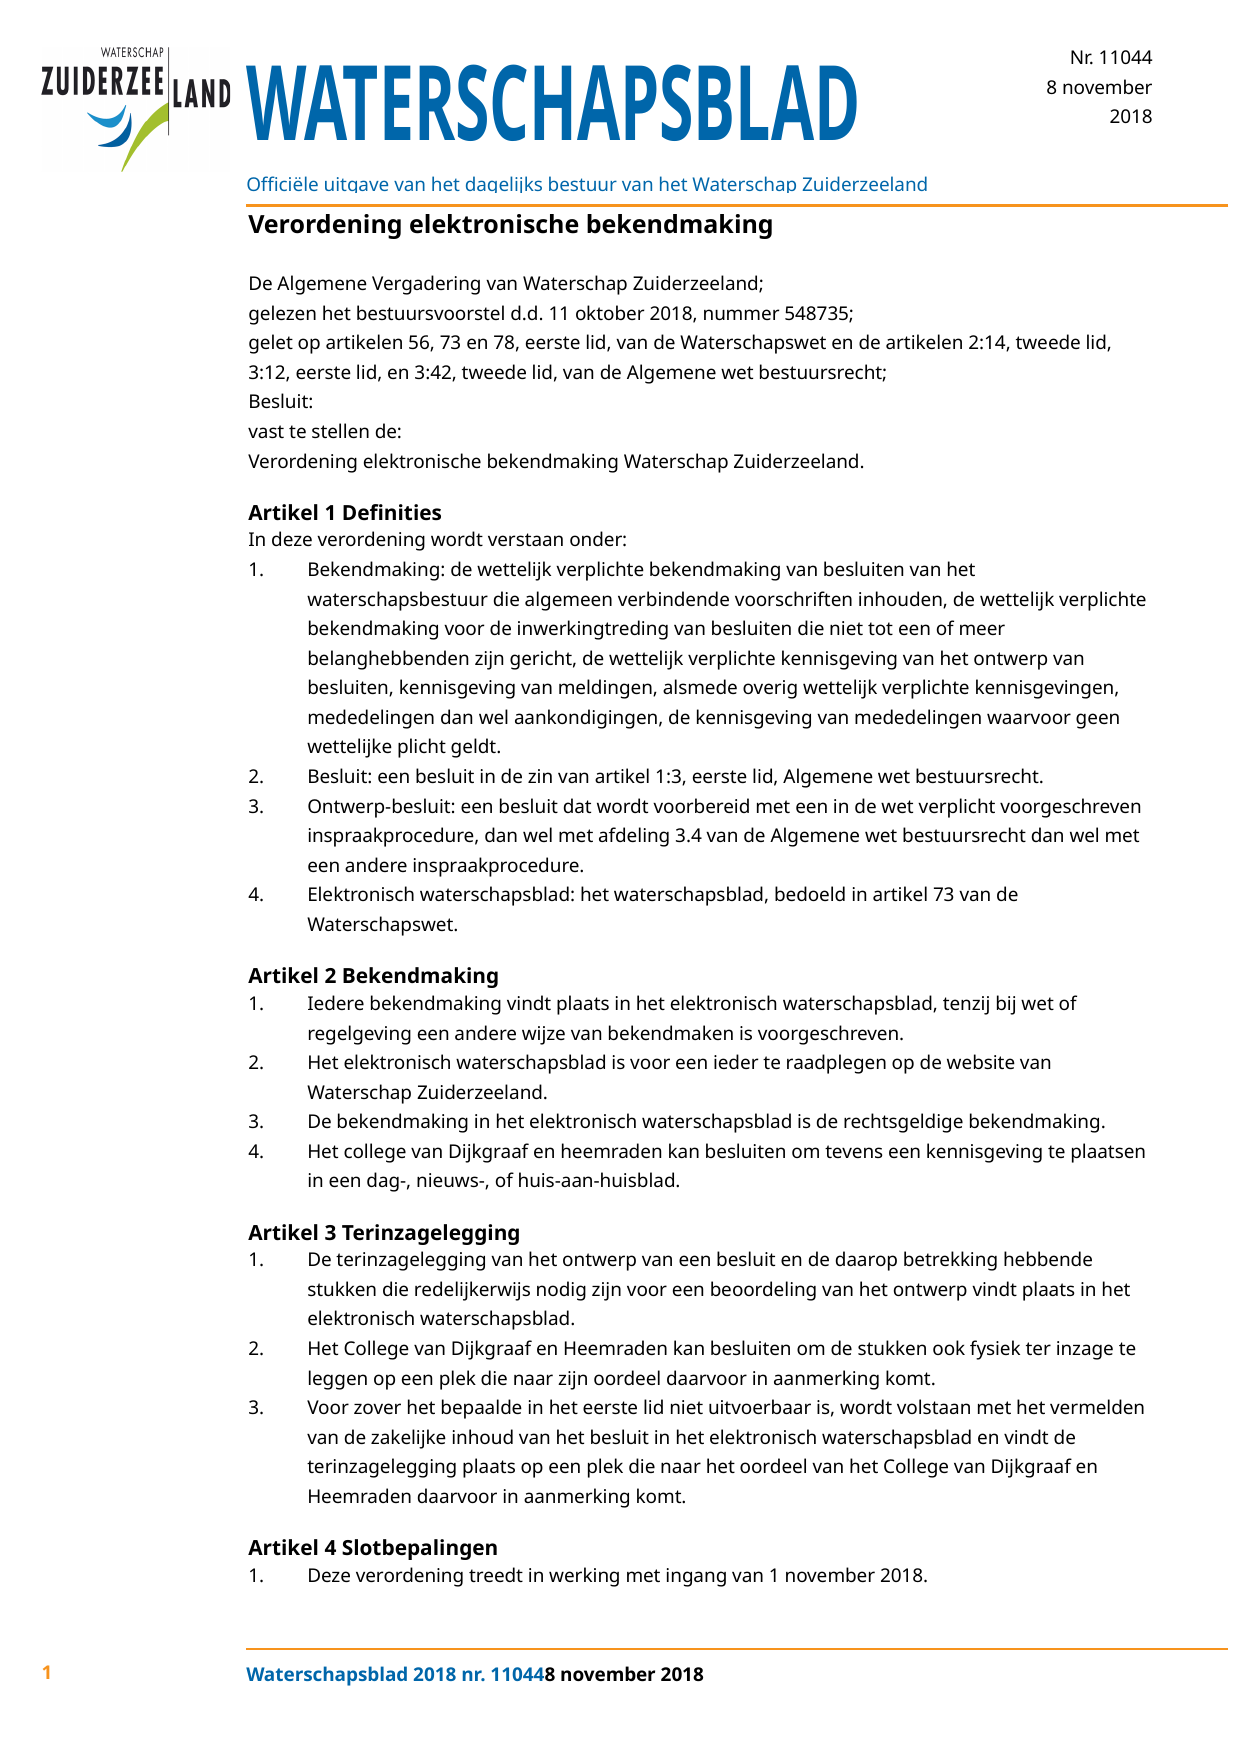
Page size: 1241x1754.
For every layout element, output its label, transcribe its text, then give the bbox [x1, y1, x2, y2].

list Deze verordening treedt in werking met ingang van 1 november 2018. [248, 1562, 1152, 1588]
list Bekendmaking: de wettelijk verplichte bekendmaking van besluiten van het waterschapsbestuur die algemeen verbindende voorschriften inhouden, de wettelijk verplichte bekendmaking voor de inwerkingtreding van besluiten die niet tot een of meer belanghebbenden zijn gericht, de wettelijk verplichte kennisgeving van het ontwerp van besluiten, kennisgeving van meldingen, alsmede overig wettelijk verplichte kennisgevingen, mededelingen dan wel aankondigingen, de kennisgeving van mededelingen waarvoor geen wettelijke plicht geldt. [248, 556, 1152, 759]
list Elektronisch waterschapsblad: het waterschapsblad, bedoeld in artikel 73 van de Waterschapswet. [248, 882, 1152, 937]
list Besluit: een besluit in de zin van artikel 1:3, eerste lid, Algemene wet bestuursrecht. [248, 763, 1152, 789]
list De bekendmaking in het elektronisch waterschapsblad is de rechtsgeldige bekendmaking. [248, 1108, 1152, 1134]
list Ontwerp-besluit: een besluit dat wordt voorbereid met een in de wet verplicht voorgeschreven inspraakprocedure, dan wel met afdeling 3.4 van de Algemene wet bestuursrecht dan wel met een andere inspraakprocedure. [248, 793, 1152, 878]
text Verordening elektronische bekendmaking [248, 207, 1152, 241]
text Artikel 1 Definities [248, 498, 1152, 527]
text Besluit: [248, 389, 1152, 414]
text In deze verordening wordt verstaan onder: [248, 527, 1152, 552]
text Artikel 2 Bekendmaking [248, 962, 1152, 990]
text De Algemene Vergadering van Waterschap Zuiderzeeland; [248, 270, 1152, 296]
list Het college van Dijkgraaf en heemraden kan besluiten om tevens een kennisgeving te plaatsen in een dag-, nieuws-, of huis-aan-huisblad. [248, 1138, 1152, 1193]
list De terinzagelegging van het ontwerp van een besluit en de daarop betrekking hebbende stukken die redelijkerwijs nodig zijn voor een beoordeling van het ontwerp vindt plaats in het elektronisch waterschapsblad. [248, 1246, 1152, 1331]
text vast te stellen de: [248, 418, 1152, 444]
list Het College van Dijkgraaf en Heemraden kan besluiten om de stukken ook fysiek ter inzage te leggen op een plek die naar zijn oordeel daarvoor in aanmerking komt. [248, 1335, 1152, 1391]
picture [41, 47, 231, 172]
text Artikel 4 Slotbepalingen [248, 1533, 1152, 1562]
text gelezen het bestuursvoorstel d.d. 11 oktober 2018, nummer 548735; [248, 300, 1152, 326]
text Verordening elektronische bekendmaking Waterschap Zuiderzeeland. [248, 448, 1152, 473]
list Iedere bekendmaking vindt plaats in het elektronisch waterschapsblad, tenzij bij wet of regelgeving een andere wijze van bekendmaken is voorgeschreven. [248, 990, 1152, 1045]
list Het elektronisch waterschapsblad is voor een ieder te raadplegen op de website van Waterschap Zuiderzeeland. [248, 1049, 1152, 1104]
text gelet op artikelen 56, 73 en 78, eerste lid, van de Waterschapswet en de artikelen 2:14, tweede lid, 3:12, eerste lid, en 3:42, tweede lid, van de Algemene wet bestuursrecht; [248, 329, 1152, 385]
text Artikel 3 Terinzagelegging [248, 1218, 1152, 1246]
list Voor zover het bepaalde in het eerste lid niet uitvoerbaar is, wordt volstaan met het vermelden van de zakelijke inhoud van het besluit in het elektronisch waterschapsblad en vindt de terinzagelegging plaats op een plek die naar het oordeel van het College van Dijkgraaf en Heemraden daarvoor in aanmerking komt. [248, 1394, 1152, 1509]
